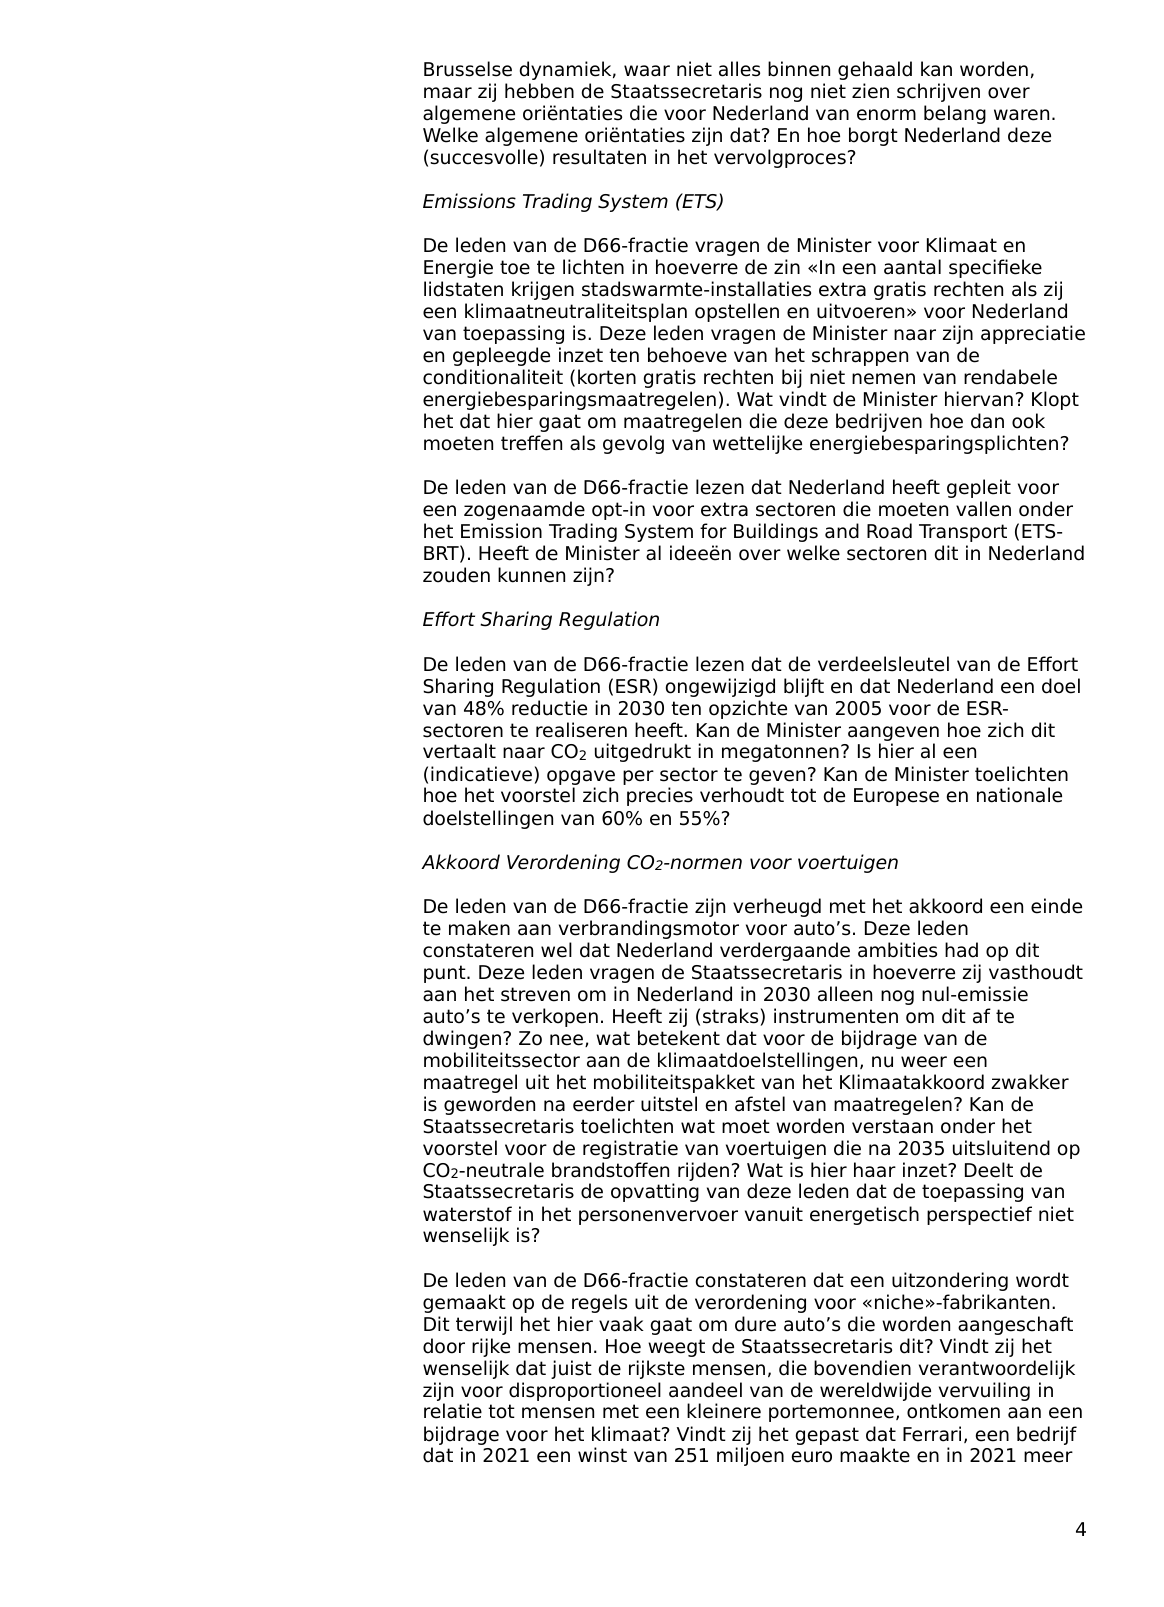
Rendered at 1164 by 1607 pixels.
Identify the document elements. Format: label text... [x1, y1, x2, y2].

text Brusselse dynamiek, waar niet alles binnen gehaald kan worden, maar zij hebben de Staatssecretaris nog niet zien schrijven over algemene oriëntaties die voor Nederland van enorm belang waren. Welke algemene oriëntaties zijn dat? En hoe borgt Nederland deze (succesvolle) resultaten in het vervolgproces? [422, 59, 1087, 169]
text De leden van de D66-fractie lezen dat de verdeelsleutel van de Effort Sharing Regulation (ESR) ongewijzigd blijft en dat Nederland een doel van 48% reductie in 2030 ten opzichte van 2005 voor de ESR-sectoren te realiseren heeft. Kan de Minister aangeven hoe zich dit vertaalt naar CO2 uitgedrukt in megatonnen? Is hier al een (indicatieve) opgave per sector te geven? Kan de Minister toelichten hoe het voorstel zich precies verhoudt tot de Europese en nationale doelstellingen van 60% en 55%? [422, 653, 1087, 829]
text De leden van de D66-fractie constateren dat een uitzondering wordt gemaakt op de regels uit de verordening voor «niche»-fabrikanten. Dit terwijl het hier vaak gaat om dure auto’s die worden aangeschaft door rijke mensen. Hoe weegt de Staatssecretaris dit? Vindt zij het wenselijk dat juist de rijkste mensen, die bovendien verantwoordelijk zijn voor disproportioneel aandeel van de wereldwijde vervuiling in relatie tot mensen met een kleinere portemonnee, ontkomen aan een bijdrage voor het klimaat? Vindt zij het gepast dat Ferrari, een bedrijf dat in 2021 een winst van 251 miljoen euro maakte en in 2021 meer [422, 1269, 1087, 1467]
text De leden van de D66-fractie zijn verheugd met het akkoord een einde te maken aan verbrandingsmotor voor auto’s. Deze leden constateren wel dat Nederland verdergaande ambities had op dit punt. Deze leden vragen de Staatssecretaris in hoeverre zij vasthoudt aan het streven om in Nederland in 2030 alleen nog nul-emissie auto’s te verkopen. Heeft zij (straks) instrumenten om dit af te dwingen? Zo nee, wat betekent dat voor de bijdrage van de mobiliteitssector aan de klimaatdoelstellingen, nu weer een maatregel uit het mobiliteitspakket van het Klimaatakkoord zwakker is geworden na eerder uitstel en afstel van maatregelen? Kan de Staatssecretaris toelichten wat moet worden verstaan onder het voorstel voor de registratie van voertuigen die na 2035 uitsluitend op CO2-neutrale brandstoffen rijden? Wat is hier haar inzet? Deelt de Staatssecretaris de opvatting van deze leden dat de toepassing van waterstof in het personenvervoer vanuit energetisch perspectief niet wenselijk is? [422, 896, 1087, 1247]
text De leden van de D66-fractie vragen de Minister voor Klimaat en Energie toe te lichten in hoeverre de zin «In een aantal specifieke lidstaten krijgen stadswarmte-installaties extra gratis rechten als zij een klimaatneutraliteitsplan opstellen en uitvoeren» voor Nederland van toepassing is. Deze leden vragen de Minister naar zijn appreciatie en gepleegde inzet ten behoeve van het schrappen van de conditionaliteit (korten gratis rechten bij niet nemen van rendabele energiebesparingsmaatregelen). Wat vindt de Minister hiervan? Klopt het dat hier gaat om maatregelen die deze bedrijven hoe dan ook moeten treffen als gevolg van wettelijke energiebesparingsplichten? [422, 235, 1087, 455]
subtitle Emissions Trading System (ETS) [422, 191, 1087, 213]
text De leden van de D66-fractie lezen dat Nederland heeft gepleit voor een zogenaamde opt-in voor extra sectoren die moeten vallen onder het Emission Trading System for Buildings and Road Transport (ETS-BRT). Heeft de Minister al ideeën over welke sectoren dit in Nederland zouden kunnen zijn? [422, 477, 1087, 587]
subtitle Akkoord Verordening CO2-normen voor voertuigen [422, 852, 1087, 873]
subtitle Effort Sharing Regulation [422, 609, 1087, 631]
